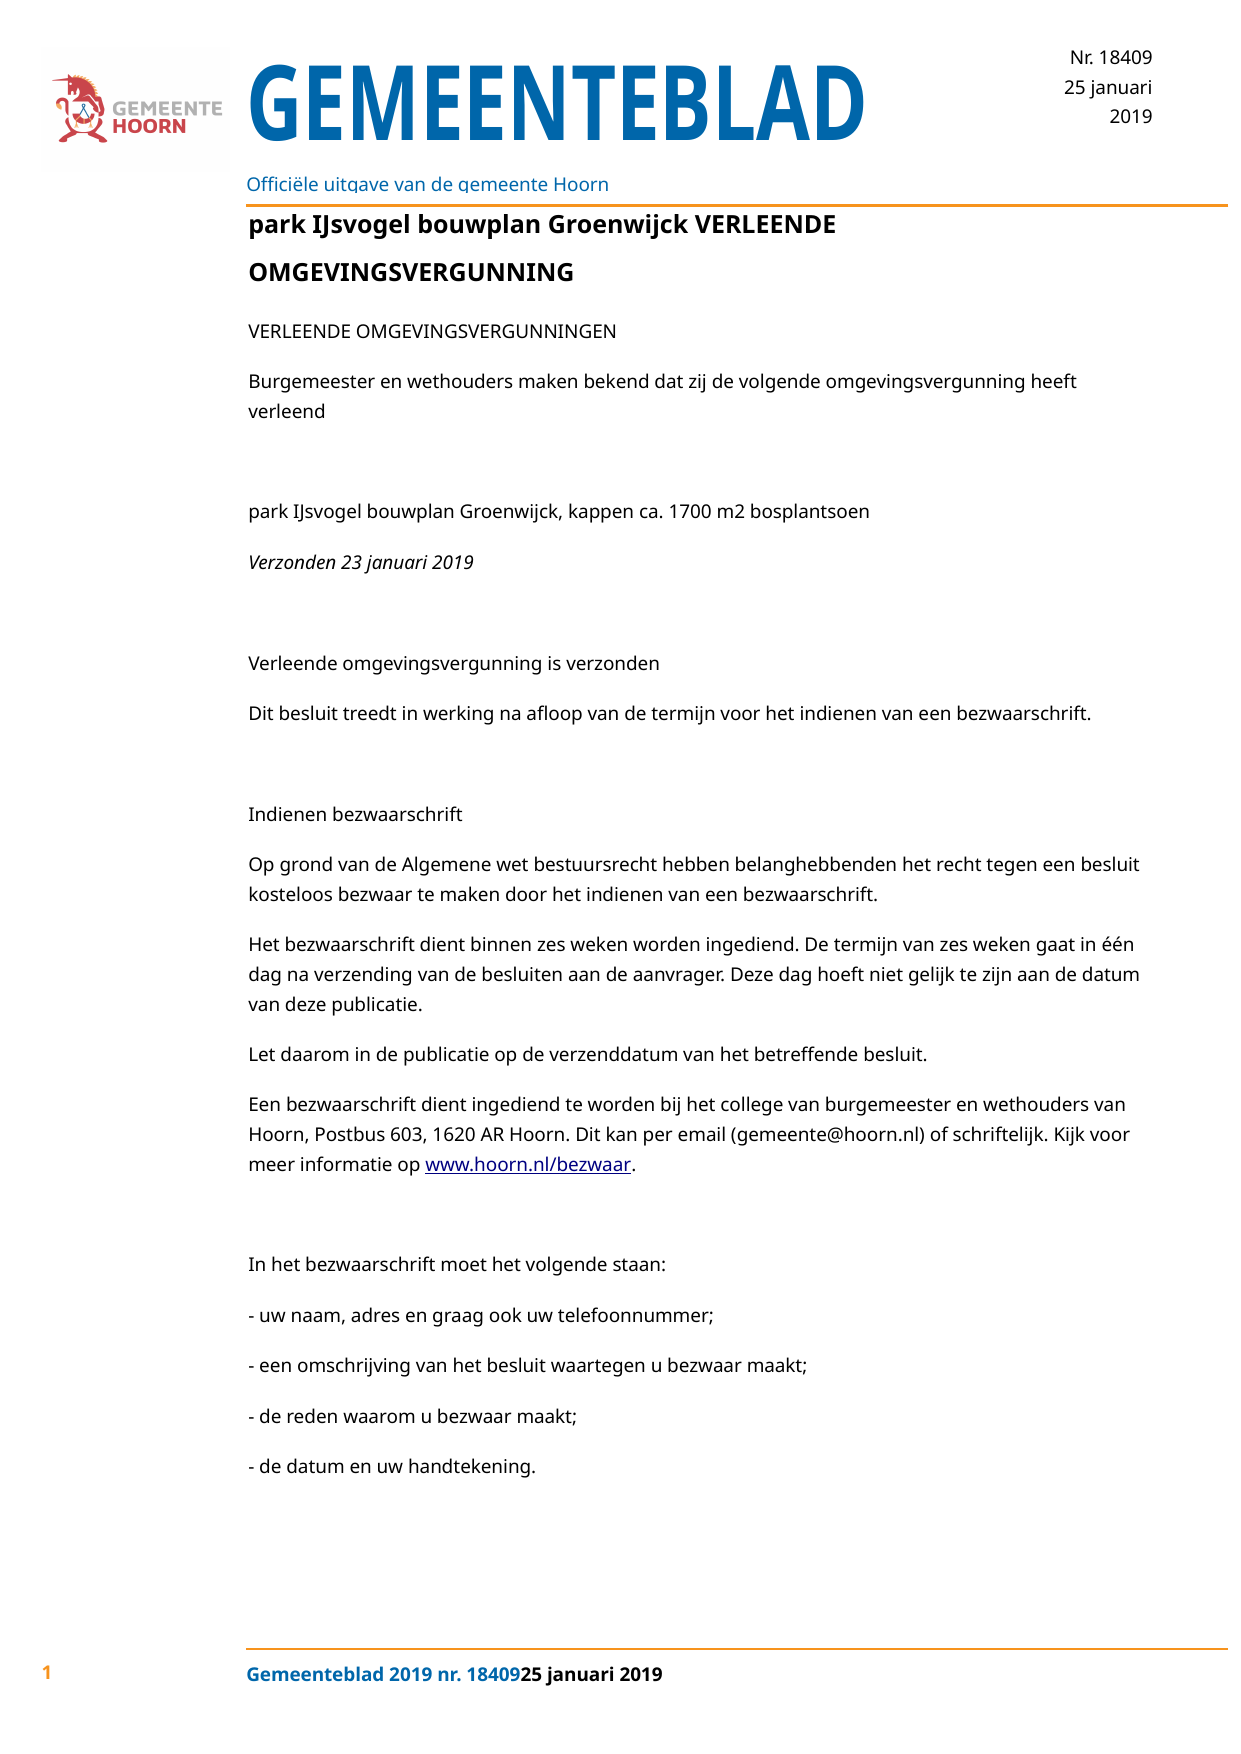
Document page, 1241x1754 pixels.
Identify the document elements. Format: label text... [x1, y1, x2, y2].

text park IJsvogel bouwplan Groenwijck, kappen ca. 1700 m2 bosplantsoen [248, 499, 1152, 524]
text Een bezwaarschrift dient ingediend te worden bij het college van burgemeester en wethouders van Hoorn, Postbus 603, 1620 AR Hoorn. Dit kan per email (gemeente@hoorn.nl) of schriftelijk. Kijk voor meer informatie op www.hoorn.nl/bezwaar. [248, 1092, 1152, 1177]
text Burgemeester en wethouders maken bekend dat zij de volgende omgevingsvergunning heeft verleend [248, 368, 1152, 424]
text - een omschrijving van het besluit waartegen u bezwaar maakt; [248, 1352, 1152, 1378]
text Dit besluit treedt in werking na afloop van de termijn voor het indienen van een bezwaarschrift. [248, 700, 1152, 726]
text Het bezwaarschrift dient binnen zes weken worden ingediend. De termijn van zes weken gaat in één dag na verzending van de besluiten aan de aanvrager. Deze dag hoeft niet gelijk te zijn aan de datum van deze publicatie. [248, 932, 1152, 1017]
text park IJsvogel bouwplan Groenwijck VERLEENDE OMGEVINGSVERGUNNING [248, 207, 1152, 288]
text - de reden waarom u bezwaar maakt; [248, 1403, 1152, 1429]
text Verzonden 23 januari 2019 [248, 549, 1152, 575]
text Op grond van de Algemene wet bestuursrecht hebben belanghebbenden het recht tegen een besluit kosteloos bezwaar te maken door het indienen van een bezwaarschrift. [248, 852, 1152, 907]
text VERLEENDE OMGEVINGSVERGUNNINGEN [248, 318, 1152, 344]
text - uw naam, adres en graag ook uw telefoonnummer; [248, 1302, 1152, 1328]
text In het bezwaarschrift moet het volgende staan: [248, 1252, 1152, 1277]
text - de datum en uw handtekening. [248, 1453, 1152, 1479]
text Indienen bezwaarschrift [248, 801, 1152, 827]
text Let daarom in de publicatie op de verzenddatum van het betreffende besluit. [248, 1041, 1152, 1067]
text Verleende omgevingsvergunning is verzonden [248, 650, 1152, 676]
picture [41, 47, 231, 172]
